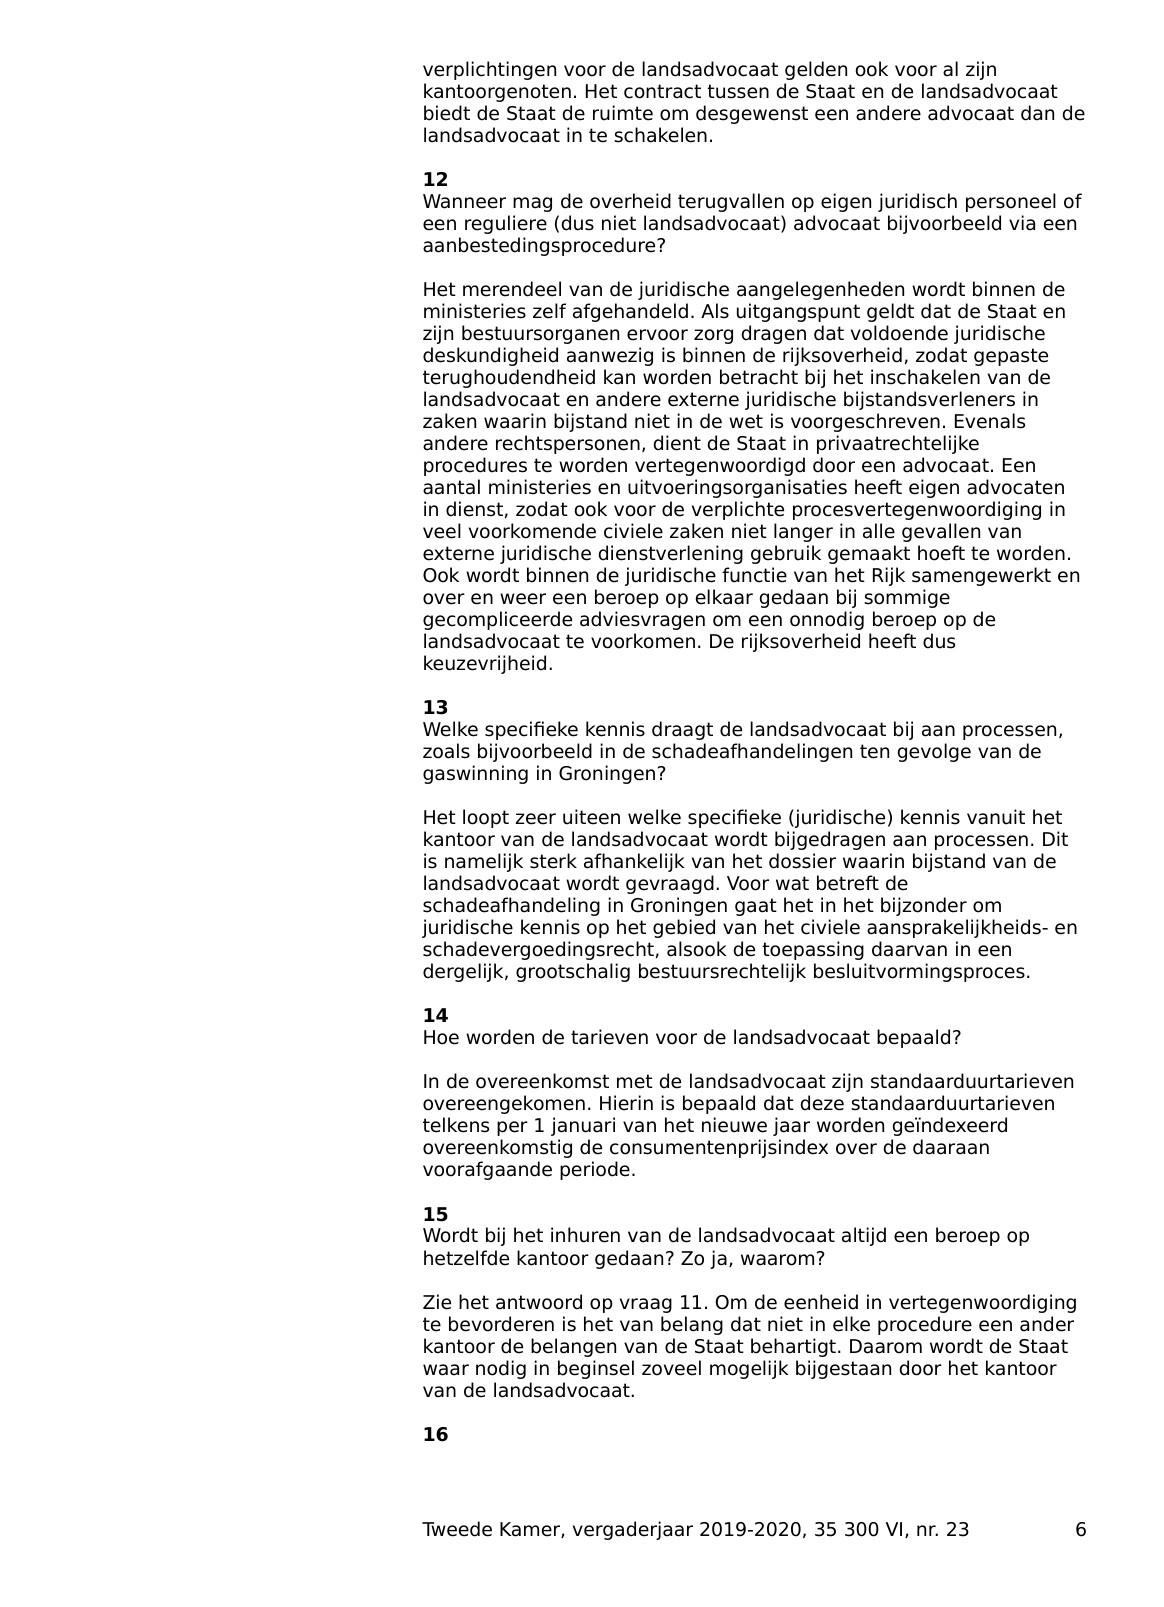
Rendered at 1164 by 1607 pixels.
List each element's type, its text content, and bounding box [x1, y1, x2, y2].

text Wordt bij het inhuren van de landsadvocaat altijd een beroep op hetzelfde kantoor gedaan? Zo ja, waarom? [422, 1225, 1087, 1269]
text Welke specifieke kennis draagt de landsadvocaat bij aan processen, zoals bijvoorbeeld in de schadeafhandelingen ten gevolge van de gaswinning in Groningen? [422, 719, 1087, 785]
text verplichtingen voor de landsadvocaat gelden ook voor al zijn kantoorgenoten. Het contract tussen de Staat en de landsadvocaat biedt de Staat de ruimte om desgewenst een andere advocaat dan de landsadvocaat in te schakelen. [422, 59, 1087, 147]
text Het merendeel van de juridische aangelegenheden wordt binnen de ministeries zelf afgehandeld. Als uitgangspunt geldt dat de Staat en zijn bestuursorganen ervoor zorg dragen dat voldoende juridische deskundigheid aanwezig is binnen de rijksoverheid, zodat gepaste terughoudendheid kan worden betracht bij het inschakelen van de landsadvocaat en andere externe juridische bijstandsverleners in zaken waarin bijstand niet in de wet is voorgeschreven. Evenals andere rechtspersonen, dient de Staat in privaatrechtelijke procedures te worden vertegenwoordigd door een advocaat. Een aantal ministeries en uitvoeringsorganisaties heeft eigen advocaten in dienst, zodat ook voor de verplichte procesvertegenwoordiging in veel voorkomende civiele zaken niet langer in alle gevallen van externe juridische dienstverlening gebruik gemaakt hoeft te worden. Ook wordt binnen de juridische functie van het Rijk samengewerkt en over en weer een beroep op elkaar gedaan bij sommige gecompliceerde adviesvragen om een onnodig beroep op de landsadvocaat te voorkomen. De rijksoverheid heeft dus keuzevrijheid. [422, 279, 1087, 675]
text Hoe worden de tarieven voor de landsadvocaat bepaald? [422, 1027, 1087, 1049]
text 16 [422, 1424, 1087, 1446]
text Zie het antwoord op vraag 11. Om de eenheid in vertegenwoordiging te bevorderen is het van belang dat niet in elke procedure een ander kantoor de belangen van de Staat behartigt. Daarom wordt de Staat waar nodig in beginsel zoveel mogelijk bijgestaan door het kantoor van de landsadvocaat. [422, 1292, 1087, 1401]
text 15 [422, 1203, 1087, 1225]
text 13 [422, 697, 1087, 719]
text Het loopt zeer uiteen welke specifieke (juridische) kennis vanuit het kantoor van de landsadvocaat wordt bijgedragen aan processen. Dit is namelijk sterk afhankelijk van het dossier waarin bijstand van de landsadvocaat wordt gevraagd. Voor wat betreft de schadeafhandeling in Groningen gaat het in het bijzonder om juridische kennis op het gebied van het civiele aansprakelijkheids- en schadevergoedingsrecht, alsook de toepassing daarvan in een dergelijk, grootschalig bestuursrechtelijk besluitvormingsproces. [422, 807, 1087, 983]
text In de overeenkomst met de landsadvocaat zijn standaarduurtarieven overeengekomen. Hierin is bepaald dat deze standaarduurtarieven telkens per 1 januari van het nieuwe jaar worden geïndexeerd overeenkomstig de consumentenprijsindex over de daaraan voorafgaande periode. [422, 1071, 1087, 1181]
text 14 [422, 1005, 1087, 1027]
text 12 [422, 169, 1087, 191]
text Wanneer mag de overheid terugvallen op eigen juridisch personeel of een reguliere (dus niet landsadvocaat) advocaat bijvoorbeeld via een aanbestedingsprocedure? [422, 191, 1087, 257]
